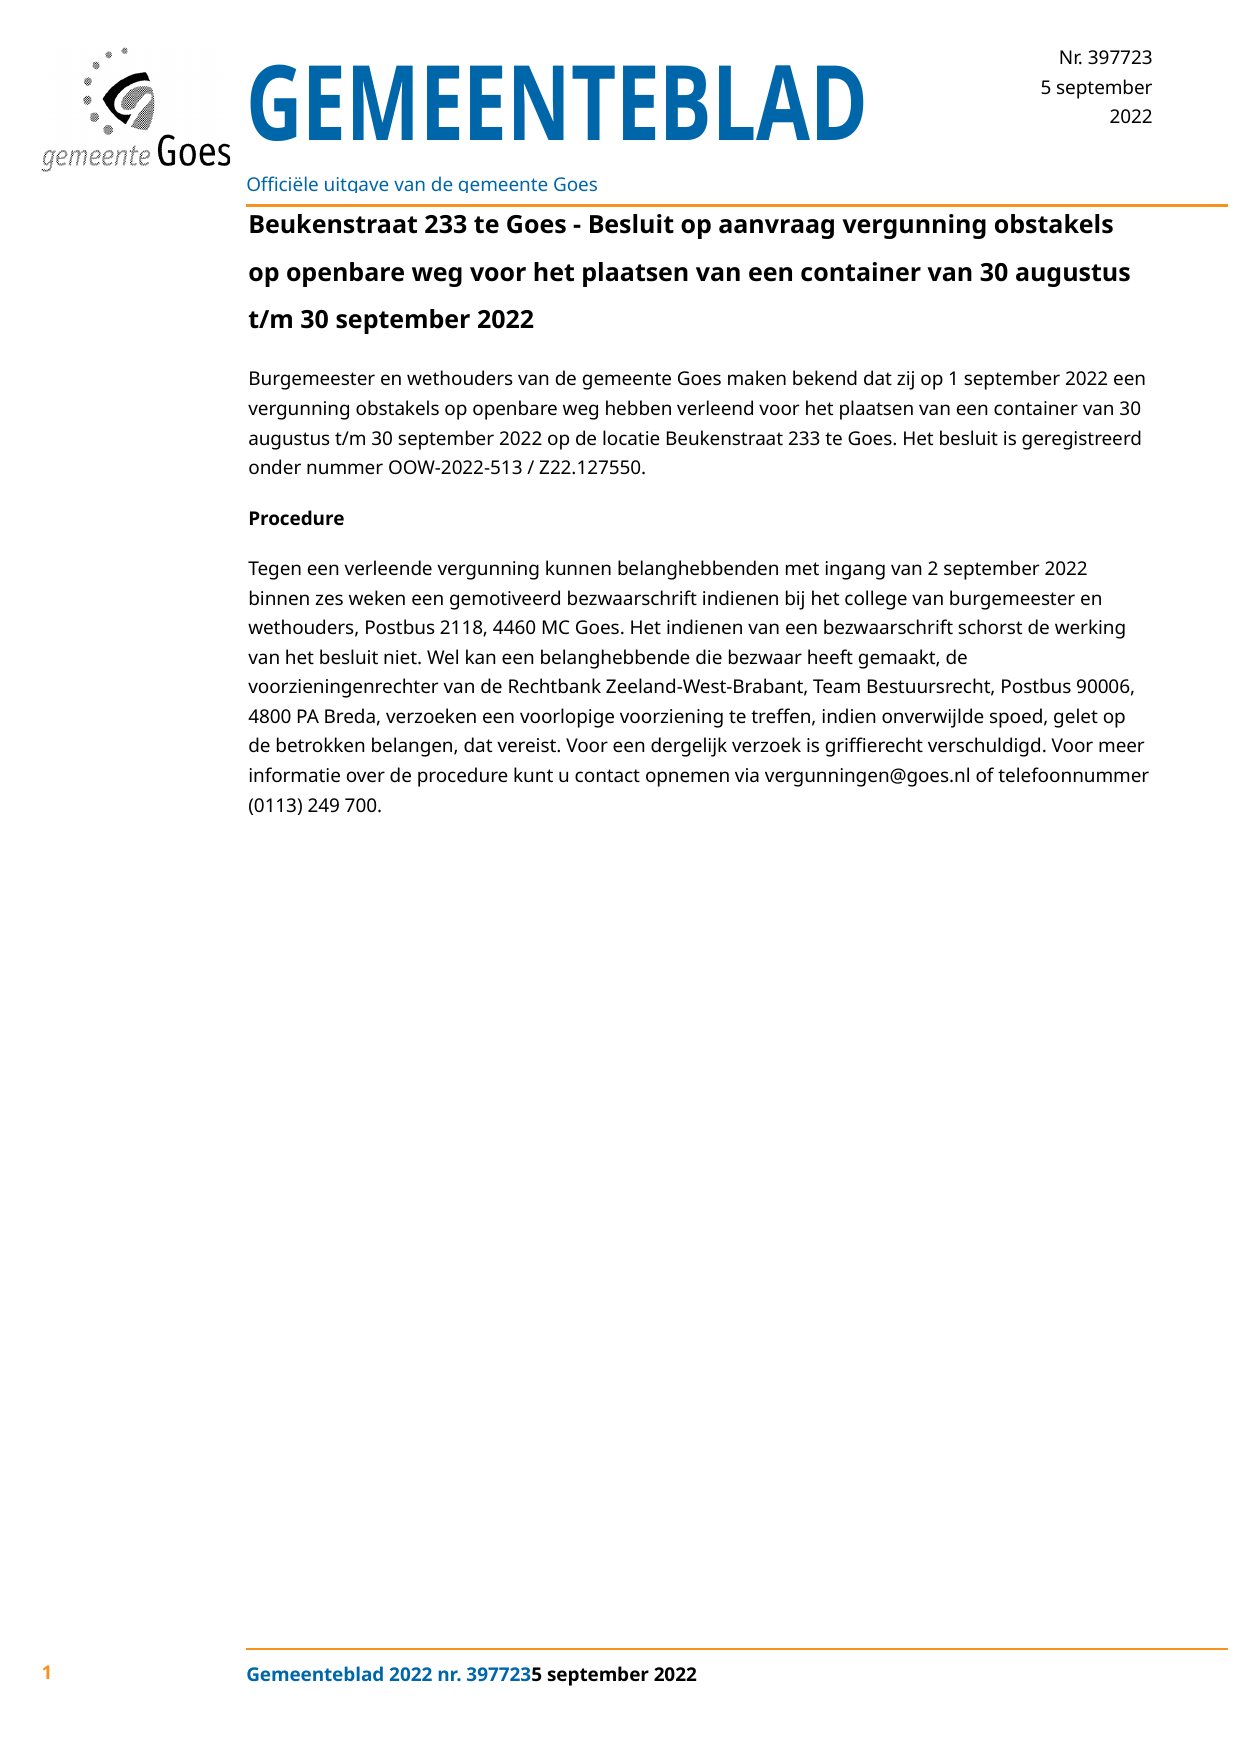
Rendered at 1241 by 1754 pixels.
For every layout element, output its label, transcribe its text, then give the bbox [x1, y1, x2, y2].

text Procedure [248, 505, 1152, 530]
text Tegen een verleende vergunning kunnen belanghebbenden met ingang van 2 september 2022 binnen zes weken een gemotiveerd bezwaarschrift indienen bij het college van burgemeester en wethouders, Postbus 2118, 4460 MC Goes. Het indienen van een bezwaarschrift schorst de werking van het besluit niet. Wel kan een belanghebbende die bezwaar heeft gemaakt, de voorzieningenrechter van de Rechtbank Zeeland-West-Brabant, Team Bestuursrecht, Postbus 90006, 4800 PA Breda, verzoeken een voorlopige voorziening te treffen, indien onverwijlde spoed, gelet op de betrokken belangen, dat vereist. Voor een dergelijk verzoek is griffierecht verschuldigd. Voor meer informatie over de procedure kunt u contact opnemen via vergunningen@goes.nl of telefoonnummer (0113) 249 700. [248, 555, 1152, 817]
picture [41, 47, 231, 172]
text Beukenstraat 233 te Goes - Besluit op aanvraag vergunning obstakels op openbare weg voor het plaatsen van een container van 30 augustus t/m 30 september 2022 [248, 207, 1152, 336]
text Burgemeester en wethouders van de gemeente Goes maken bekend dat zij op 1 september 2022 een vergunning obstakels op openbare weg hebben verleend voor het plaatsen van een container van 30 augustus t/m 30 september 2022 op de locatie Beukenstraat 233 te Goes. Het besluit is geregistreerd onder nummer OOW-2022-513 / Z22.127550. [248, 366, 1152, 480]
